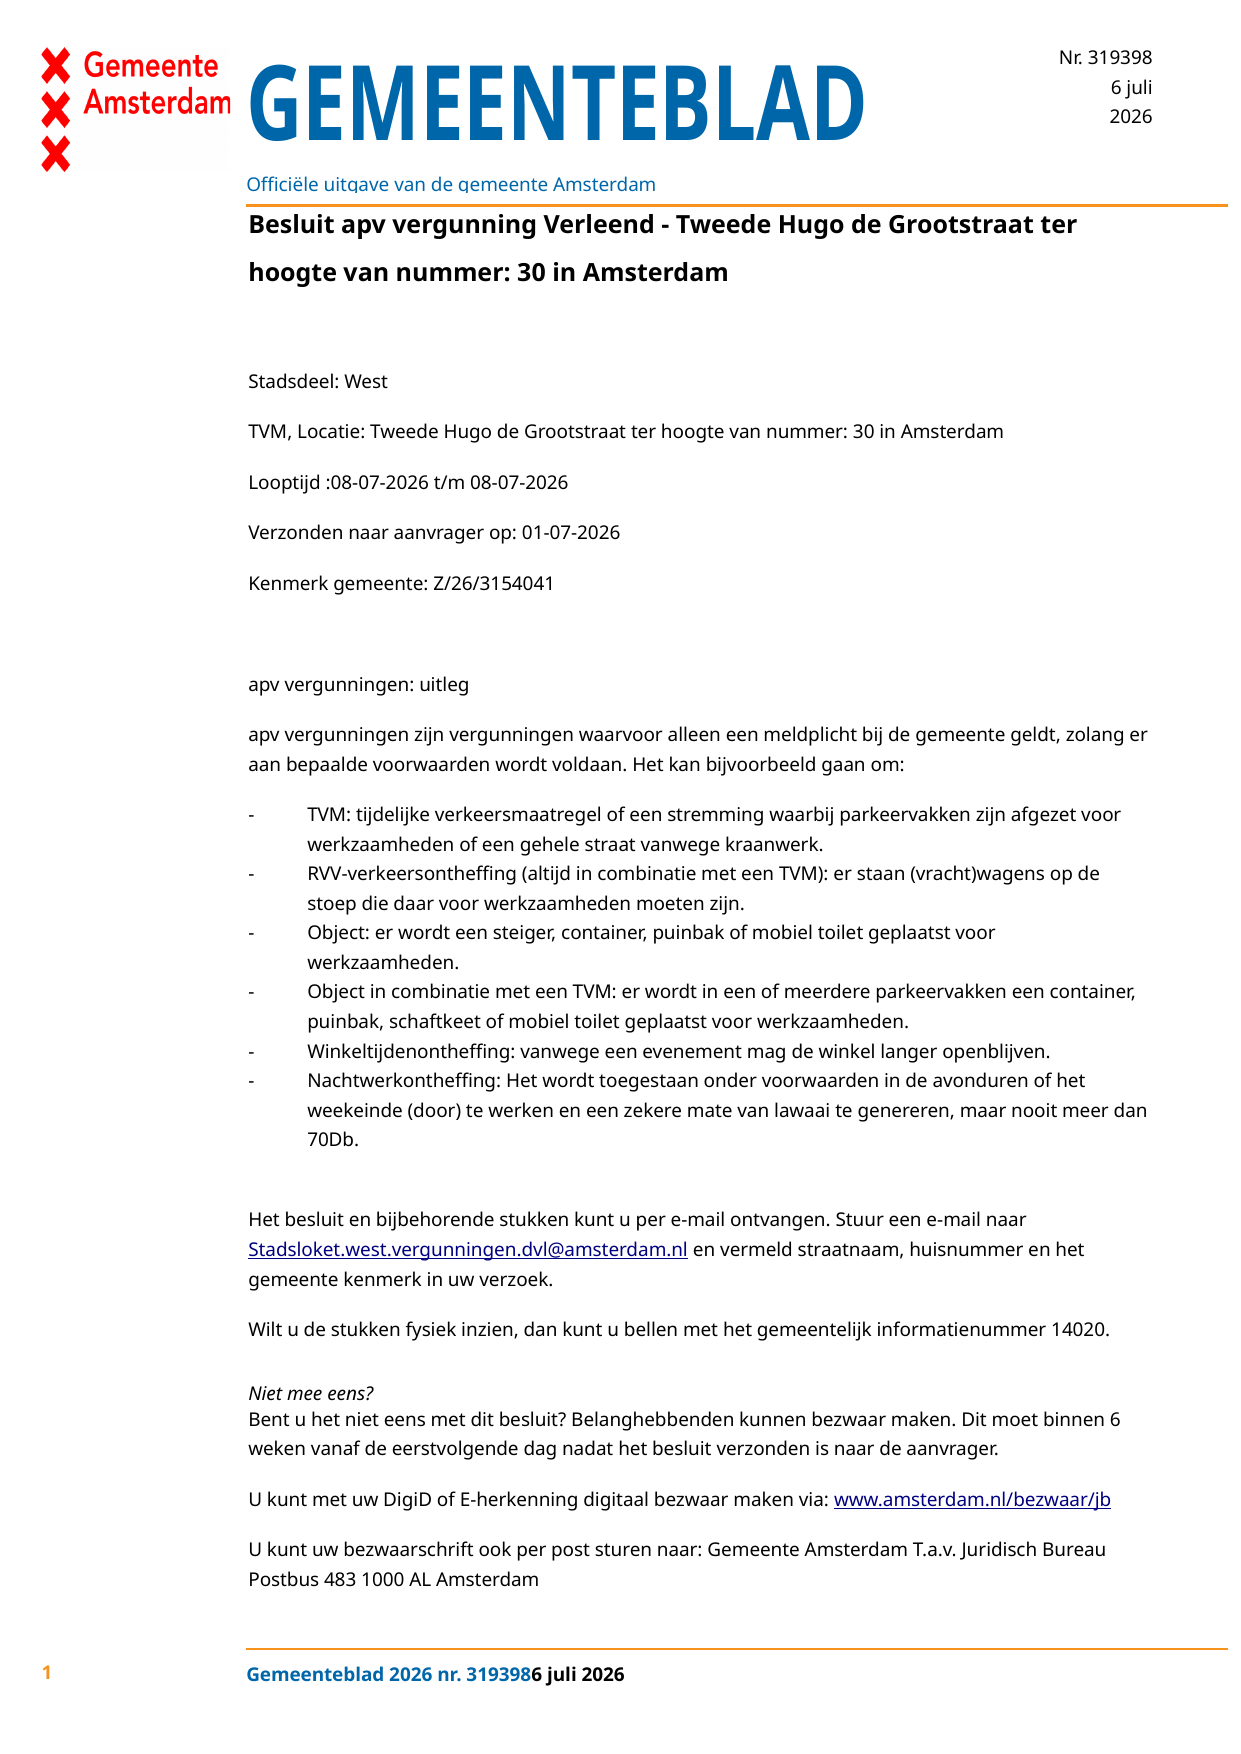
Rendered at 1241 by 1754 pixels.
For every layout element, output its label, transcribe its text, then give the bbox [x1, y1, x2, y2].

text apv vergunningen: uitleg [248, 671, 1152, 697]
text Niet mee eens? [248, 1380, 1152, 1406]
text U kunt uw bezwaarschrift ook per post sturen naar: Gemeente Amsterdam T.a.v. Juridisch Bureau Postbus 483 1000 AL Amsterdam [248, 1536, 1152, 1592]
list Nachtwerkontheffing: Het wordt toegestaan onder voorwaarden in de avonduren of het weekeinde (door) te werken en een zekere mate van lawaai te genereren, maar nooit meer dan 70Db. [248, 1067, 1152, 1152]
text Besluit apv vergunning Verleend - Tweede Hugo de Grootstraat ter hoogte van nummer: 30 in Amsterdam [248, 207, 1152, 288]
text Kenmerk gemeente: Z/26/3154041 [248, 570, 1152, 596]
list RVV-verkeersontheffing (altijd in combinatie met een TVM): er staan (vracht)wagens op de stoep die daar voor werkzaamheden moeten zijn. [248, 860, 1152, 916]
text Looptijd :08-07-2026 t/m 08-07-2026 [248, 469, 1152, 495]
text Bent u het niet eens met dit besluit? Belanghebbenden kunnen bezwaar maken. Dit moet binnen 6 weken vanaf de eerstvolgende dag nadat het besluit verzonden is naar de aanvrager. [248, 1406, 1152, 1461]
list Winkeltijdenontheffing: vanwege een evenement mag de winkel langer openblijven. [248, 1038, 1152, 1064]
text Het besluit en bijbehorende stukken kunt u per e-mail ontvangen. Stuur een e-mail naar Stadsloket.west.vergunningen.dvl@amsterdam.nl en vermeld straatnaam, huisnummer en het gemeente kenmerk in uw verzoek. [248, 1207, 1152, 1292]
text Stadsdeel: West [248, 368, 1152, 394]
list TVM: tijdelijke verkeersmaatregel of een stremming waarbij parkeervakken zijn afgezet voor werkzaamheden of een gehele straat vanwege kraanwerk. [248, 801, 1152, 857]
list Object: er wordt een steiger, container, puinbak of mobiel toilet geplaatst voor werkzaamheden. [248, 919, 1152, 975]
picture [41, 47, 231, 172]
text TVM, Locatie: Tweede Hugo de Grootstraat ter hoogte van nummer: 30 in Amsterdam [248, 419, 1152, 444]
text apv vergunningen zijn vergunningen waarvoor alleen een meldplicht bij de gemeente geldt, zolang er aan bepaalde voorwaarden wordt voldaan. Het kan bijvoorbeeld gaan om: [248, 721, 1152, 777]
list Object in combinatie met een TVM: er wordt in een of meerdere parkeervakken een container, puinbak, schaftkeet of mobiel toilet geplaatst voor werkzaamheden. [248, 979, 1152, 1034]
text Wilt u de stukken fysiek inzien, dan kunt u bellen met het gemeentelijk informatienummer 14020. [248, 1316, 1152, 1342]
text Verzonden naar aanvrager op: 01-07-2026 [248, 519, 1152, 545]
text U kunt met uw DigiD of E-herkenning digitaal bezwaar maken via: www.amsterdam.nl/bezwaar/jb [248, 1486, 1152, 1512]
